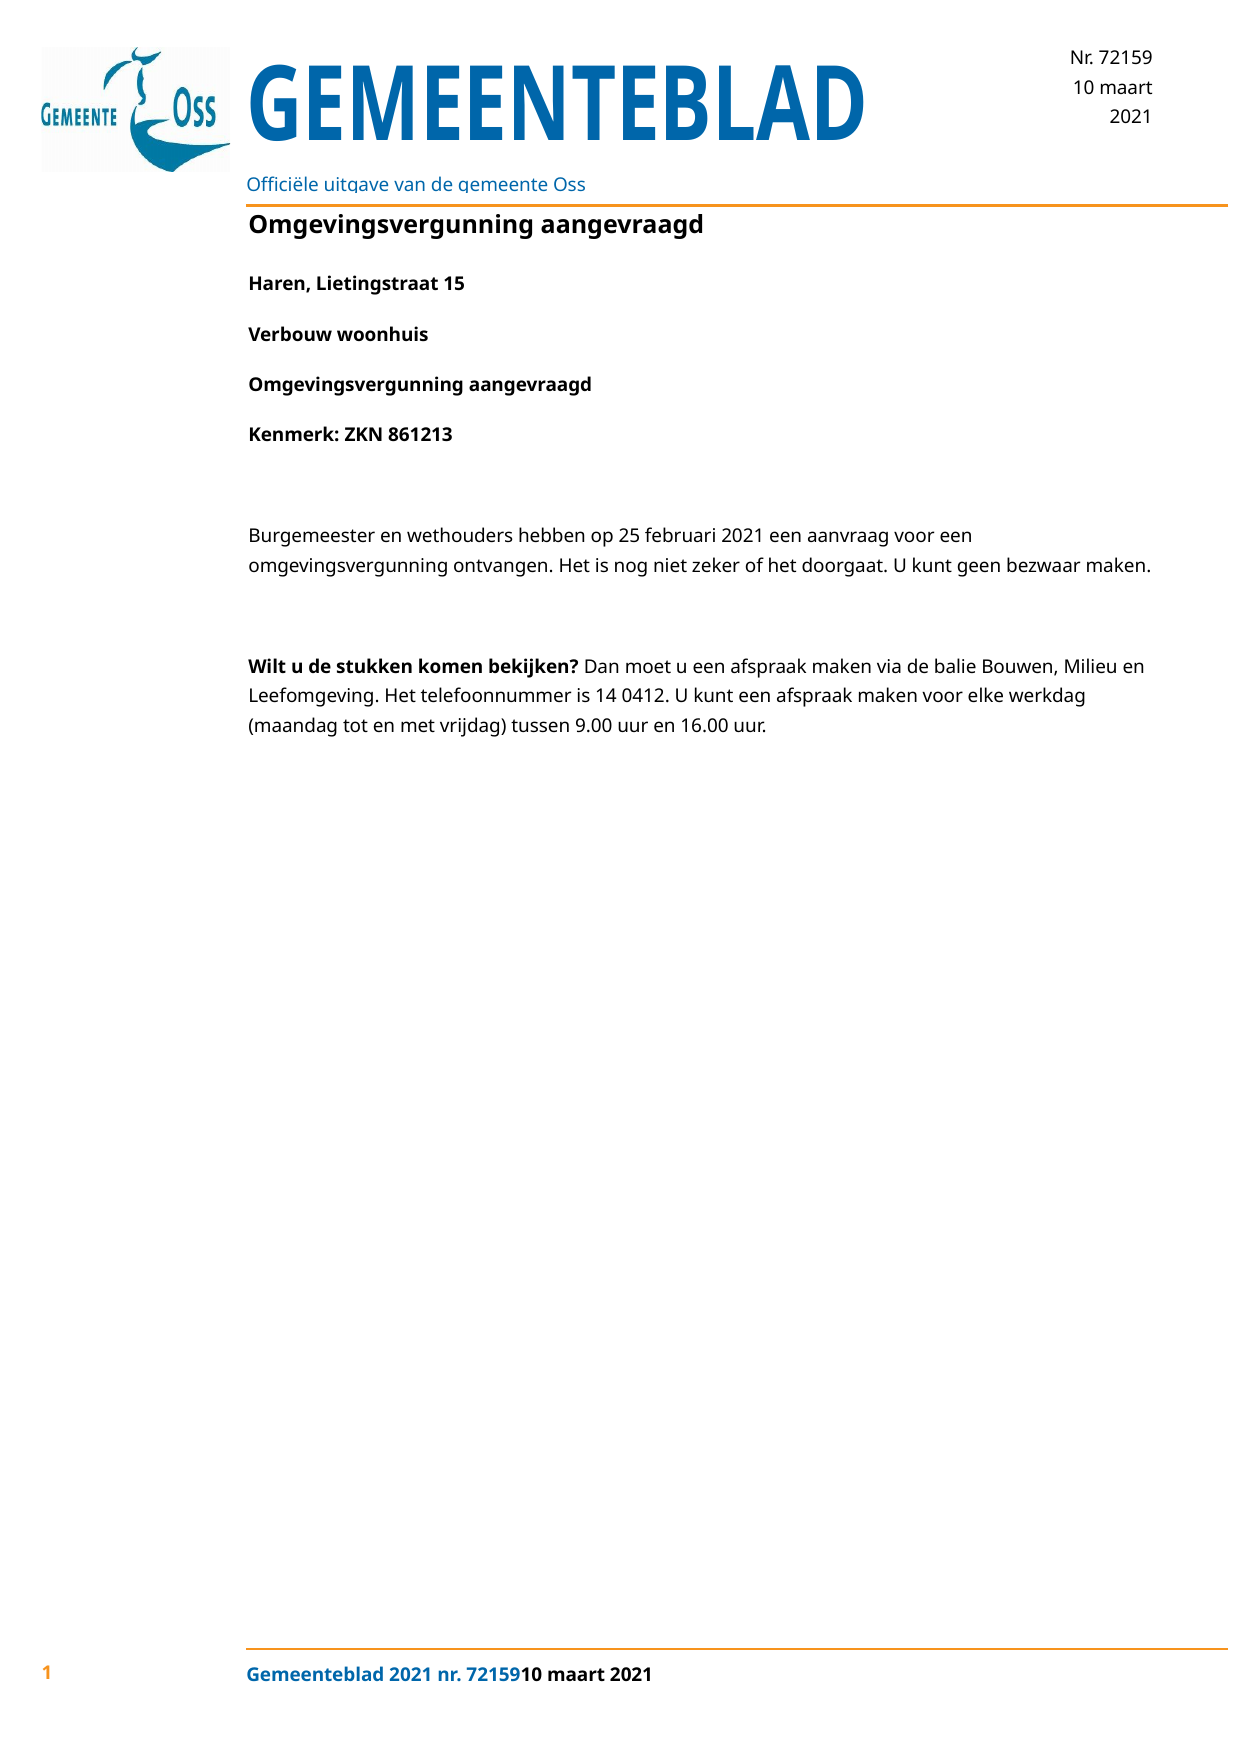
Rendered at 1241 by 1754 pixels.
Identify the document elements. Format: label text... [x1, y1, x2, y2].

picture [41, 47, 231, 172]
text Burgemeester en wethouders hebben op 25 februari 2021 een aanvraag voor een omgevingsvergunning ontvangen. Het is nog niet zeker of het doorgaat. U kunt geen bezwaar maken. [248, 522, 1152, 578]
text Kenmerk: ZKN 861213 [248, 422, 1152, 447]
text Omgevingsvergunning aangevraagd [248, 371, 1152, 397]
text Verbouw woonhuis [248, 321, 1152, 346]
text Omgevingsvergunning aangevraagd [248, 207, 1152, 241]
text Haren, Lietingstraat 15 [248, 270, 1152, 296]
text Wilt u de stukken komen bekijken? Dan moet u een afspraak maken via de balie Bouwen, Milieu en Leefomgeving. Het telefoonnummer is 14 0412. U kunt een afspraak maken voor elke werkdag (maandag tot en met vrijdag) tussen 9.00 uur en 16.00 uur. [248, 653, 1152, 738]
